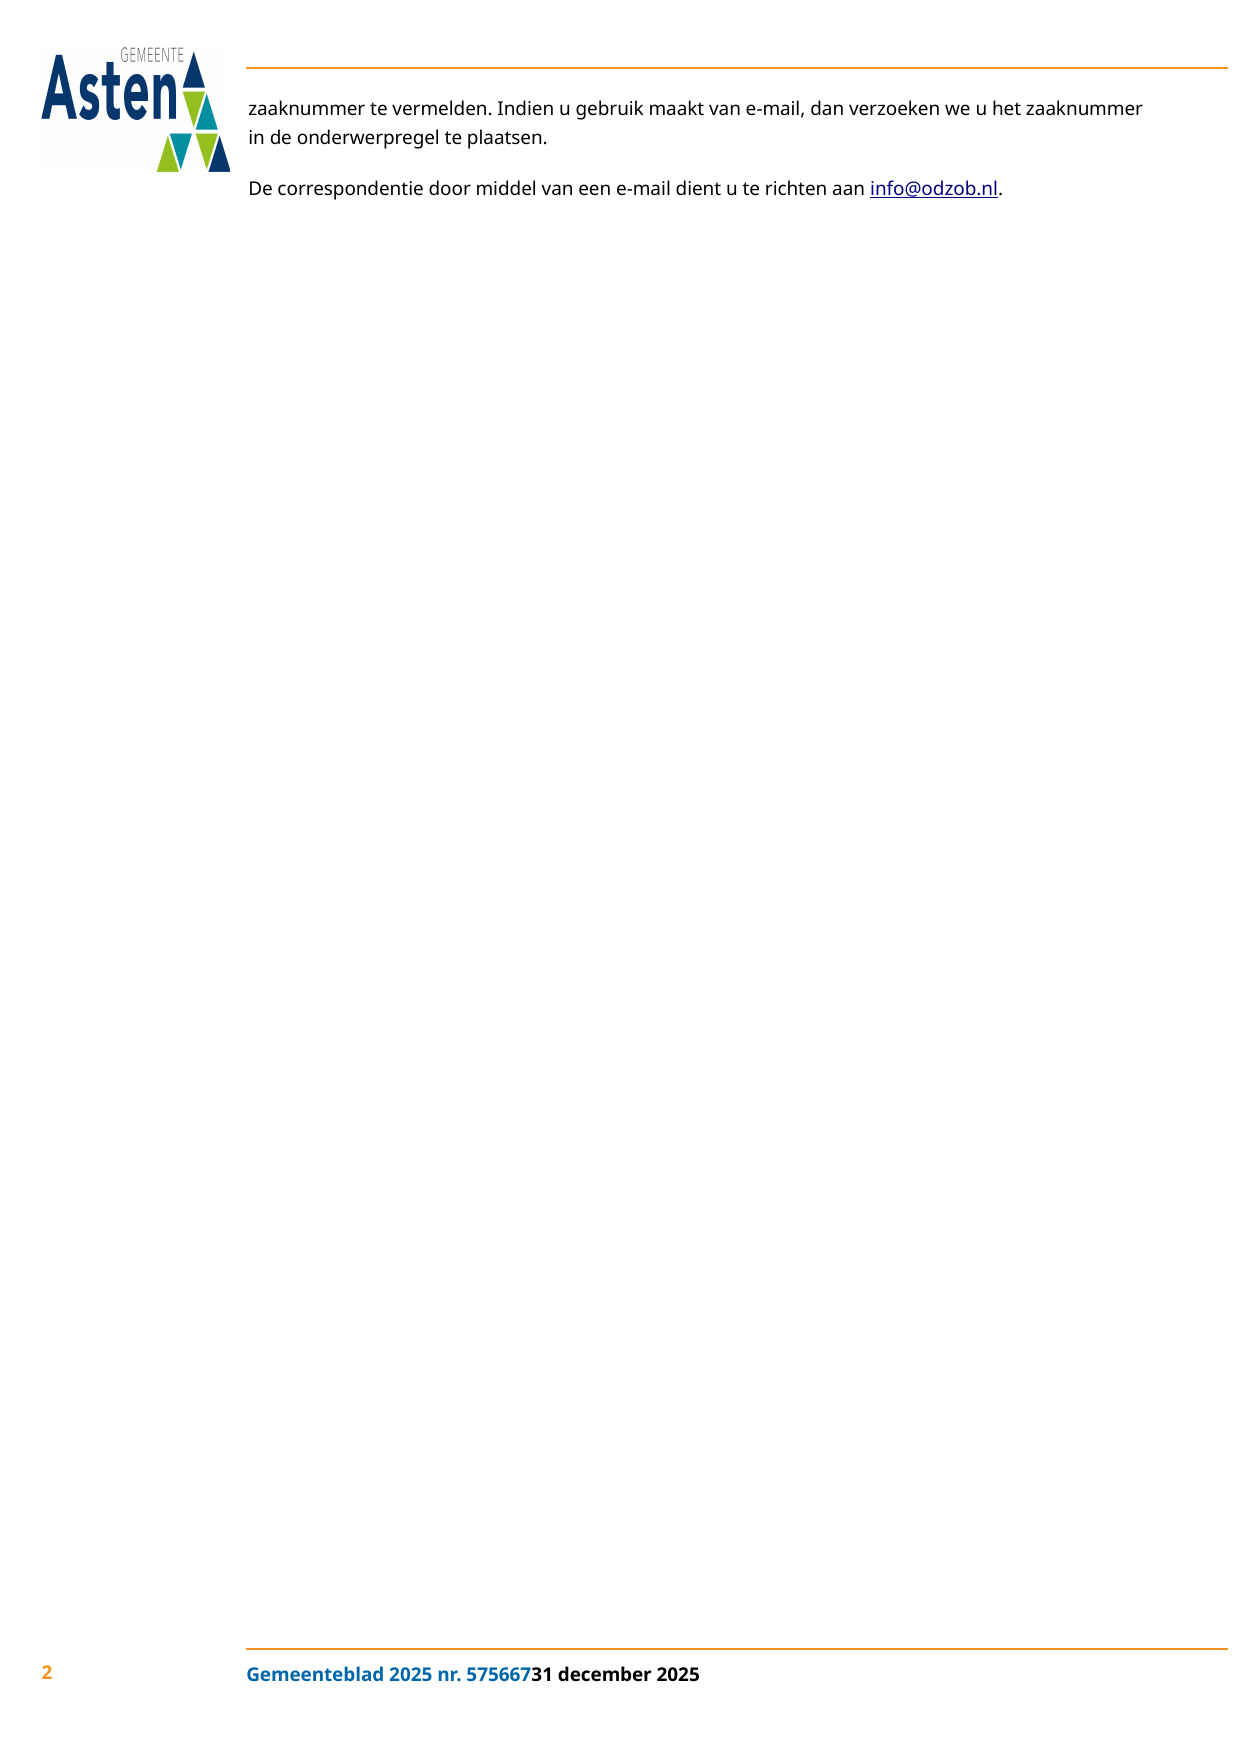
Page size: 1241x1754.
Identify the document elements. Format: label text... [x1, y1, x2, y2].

text De correspondentie door middel van een e-mail dient u te richten aan info@odzob.nl. [248, 175, 1152, 201]
text zaaknummer te vermelden. Indien u gebruik maakt van e-mail, dan verzoeken we u het zaaknummer in de onderwerpregel te plaatsen. [248, 95, 1152, 150]
picture [41, 47, 231, 172]
